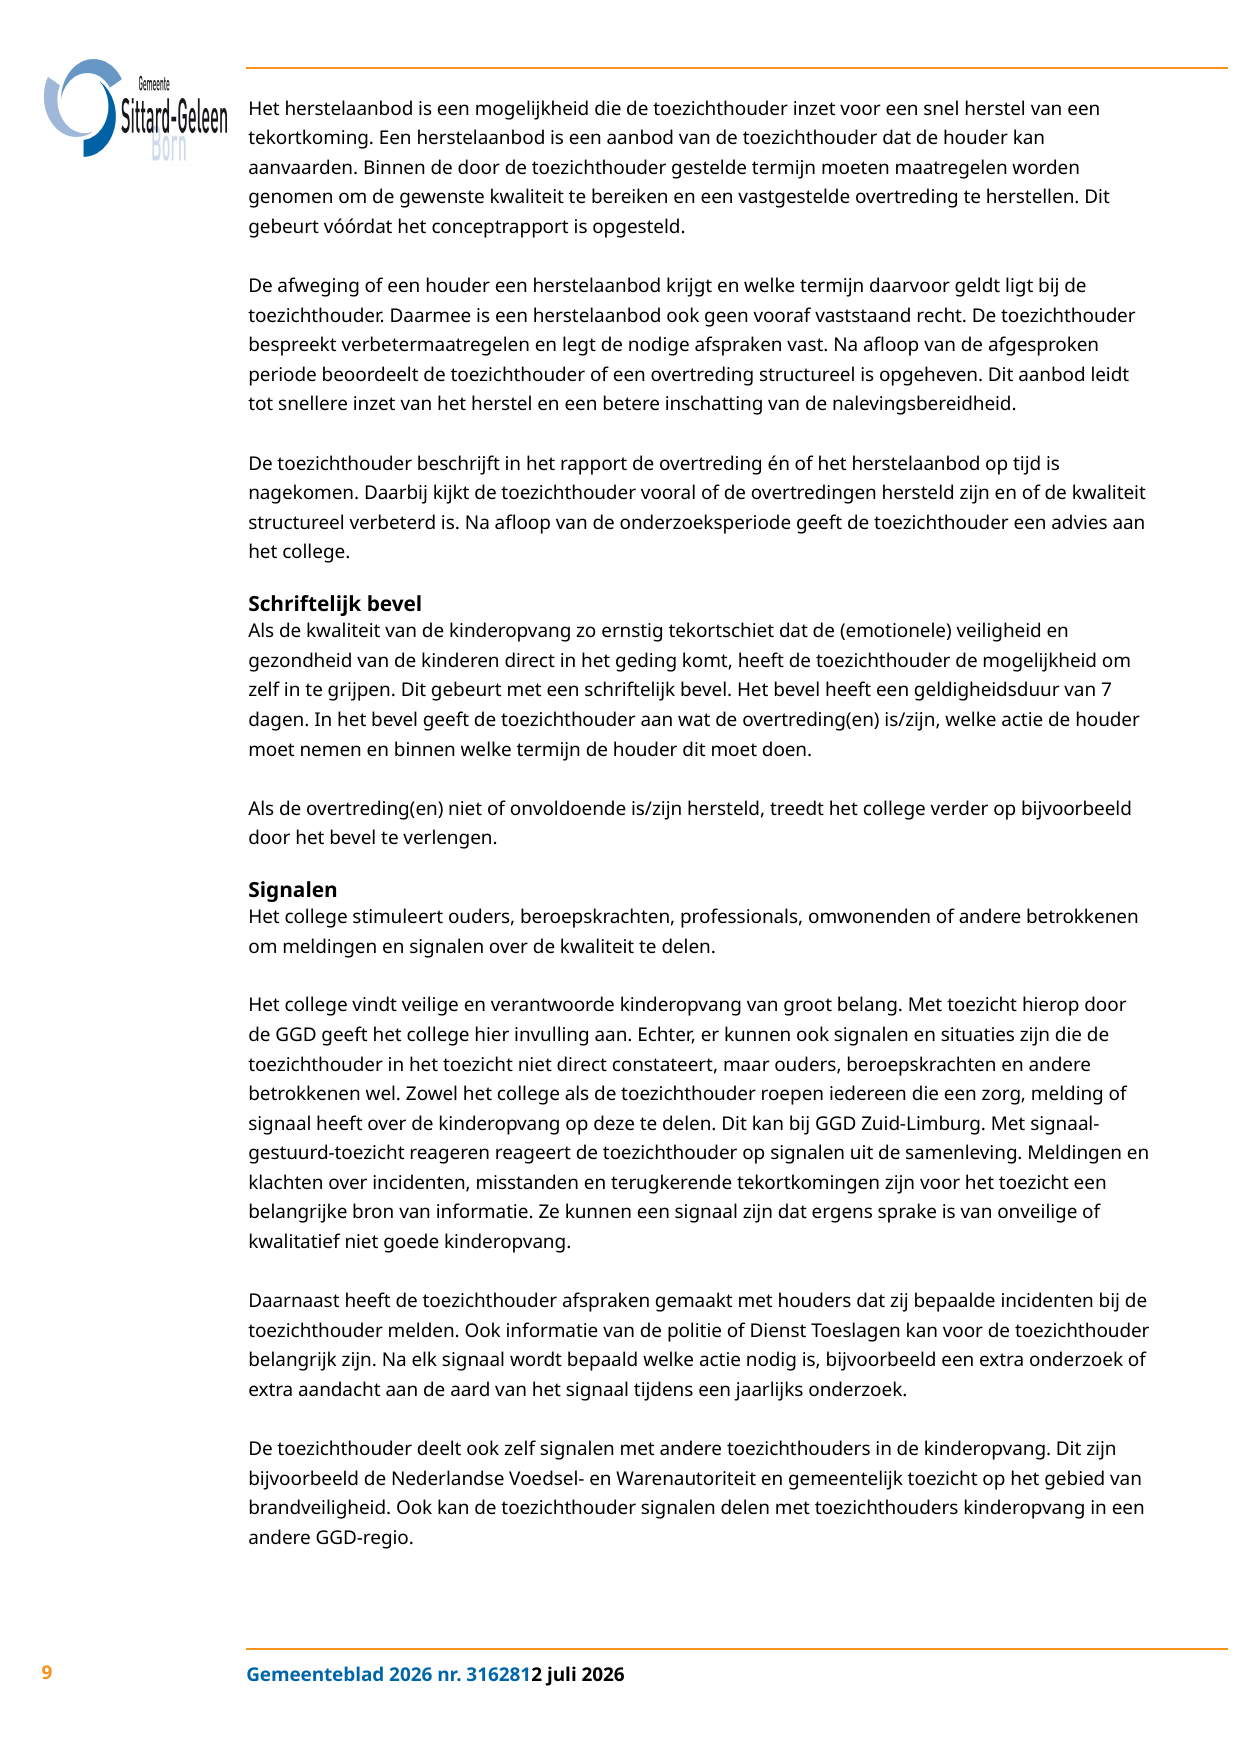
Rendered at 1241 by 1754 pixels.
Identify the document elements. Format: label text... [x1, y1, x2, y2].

text Als de kwaliteit van de kinderopvang zo ernstig tekortschiet dat de (emotionele) veiligheid en gezondheid van de kinderen direct in het geding komt, heeft de toezichthouder de mogelijkheid om zelf in te grijpen. Dit gebeurt met een schriftelijk bevel. Het bevel heeft een geldigheidsduur van 7 dagen. In het bevel geeft de toezichthouder aan wat de overtreding(en) is/zijn, welke actie de houder moet nemen en binnen welke termijn de houder dit moet doen. [248, 617, 1152, 761]
text De afweging of een houder een herstelaanbod krijgt en welke termijn daarvoor geldt ligt bij de toezichthouder. Daarmee is een herstelaanbod ook geen vooraf vaststaand recht. De toezichthouder bespreekt verbetermaatregelen en legt de nodige afspraken vast. Na afloop van de afgesproken periode beoordeelt de toezichthouder of een overtreding structureel is opgeheven. Dit aanbod leidt tot snellere inzet van het herstel en een betere inschatting van de nalevingsbereidheid. [248, 272, 1152, 416]
text Signalen [248, 875, 1152, 903]
text Schriftelijk bevel [248, 589, 1152, 617]
text Het college vindt veilige en verantwoorde kinderopvang van groot belang. Met toezicht hierop door de GGD geeft het college hier invulling aan. Echter, er kunnen ook signalen en situaties zijn die de toezichthouder in het toezicht niet direct constateert, maar ouders, beroepskrachten en andere betrokkenen wel. Zowel het college als de toezichthouder roepen iedereen die een zorg, melding of signaal heeft over de kinderopvang op deze te delen. Dit kan bij GGD Zuid-Limburg. Met signaal-gestuurd-toezicht reageren reageert de toezichthouder op signalen uit de samenleving. Meldingen en klachten over incidenten, misstanden en terugkerende tekortkomingen zijn voor het toezicht een belangrijke bron van informatie. Ze kunnen een signaal zijn dat ergens sprake is van onveilige of kwalitatief niet goede kinderopvang. [248, 992, 1152, 1254]
text Als de overtreding(en) niet of onvoldoende is/zijn hersteld, treedt het college verder op bijvoorbeeld door het bevel te verlengen. [248, 795, 1152, 850]
text De toezichthouder deelt ook zelf signalen met andere toezichthouders in de kinderopvang. Dit zijn bijvoorbeeld de Nederlandse Voedsel- en Warenautoriteit en gemeentelijk toezicht op het gebied van brandveiligheid. Ook kan de toezichthouder signalen delen met toezichthouders kinderopvang in een andere GGD-regio. [248, 1435, 1152, 1550]
text Daarnaast heeft de toezichthouder afspraken gemaakt met houders dat zij bepaalde incidenten bij de toezichthouder melden. Ook informatie van de politie of Dienst Toeslagen kan voor de toezichthouder belangrijk zijn. Na elk signaal wordt bepaald welke actie nodig is, bijvoorbeeld een extra onderzoek of extra aandacht aan de aard van het signaal tijdens een jaarlijks onderzoek. [248, 1287, 1152, 1402]
picture [41, 47, 231, 172]
text Het herstelaanbod is een mogelijkheid die de toezichthouder inzet voor een snel herstel van een tekortkoming. Een herstelaanbod is een aanbod van de toezichthouder dat de houder kan aanvaarden. Binnen de door de toezichthouder gestelde termijn moeten maatregelen worden genomen om de gewenste kwaliteit te bereiken en een vastgestelde overtreding te herstellen. Dit gebeurt vóórdat het conceptrapport is opgesteld. [248, 95, 1152, 239]
table_header Het college stimuleert ouders, beroepskrachten, professionals, omwonenden of andere betrokkenen om meldingen en signalen over de kwaliteit te delen. [248, 904, 1152, 959]
text De toezichthouder beschrijft in het rapport de overtreding én of het herstelaanbod op tijd is nagekomen. Daarbij kijkt de toezichthouder vooral of de overtredingen hersteld zijn en of de kwaliteit structureel verbeterd is. Na afloop van de onderzoeksperiode geeft de toezichthouder een advies aan het college. [248, 450, 1152, 564]
